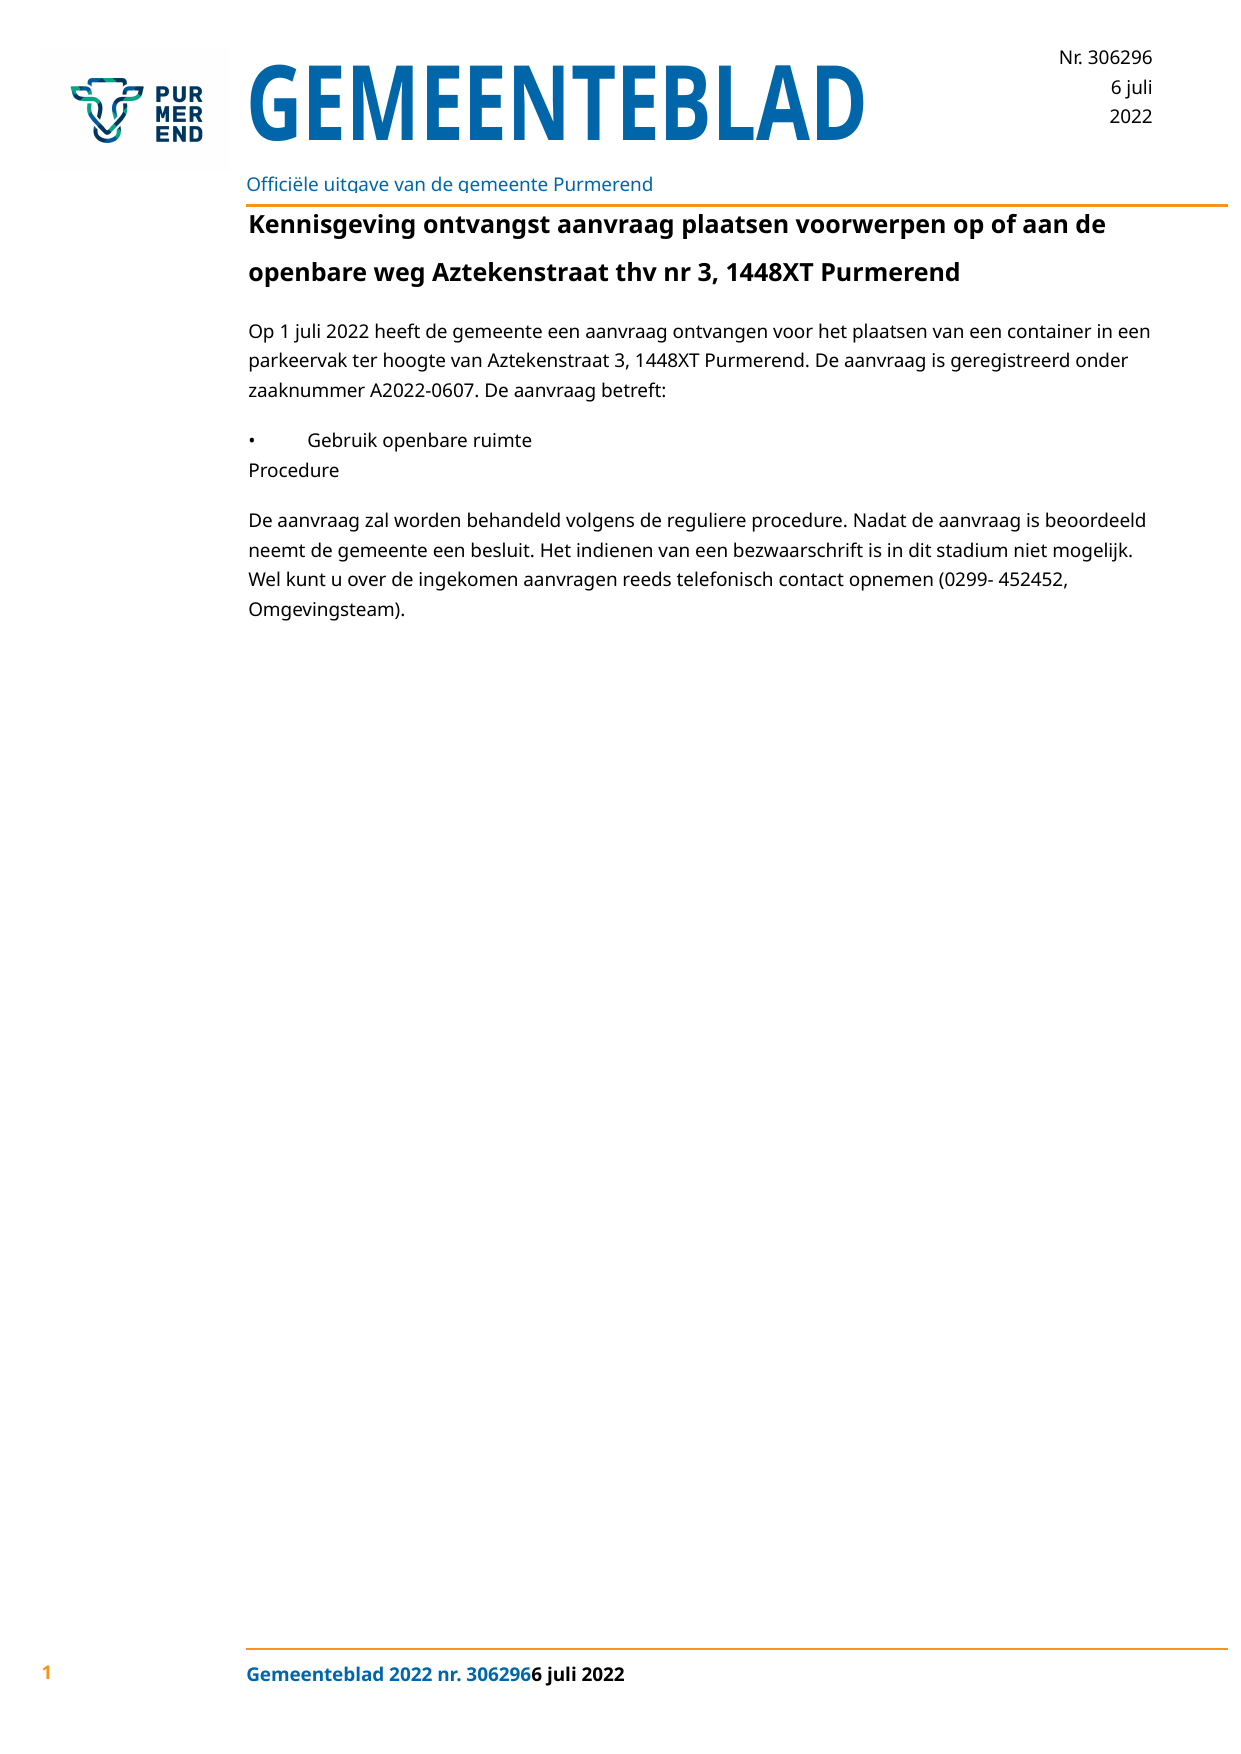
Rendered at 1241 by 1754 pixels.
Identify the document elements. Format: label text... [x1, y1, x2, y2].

text Kennisgeving ontvangst aanvraag plaatsen voorwerpen op of aan de openbare weg Aztekenstraat thv nr 3, 1448XT Purmerend [248, 207, 1152, 288]
text Op 1 juli 2022 heeft de gemeente een aanvraag ontvangen voor het plaatsen van een container in een parkeervak ter hoogte van Aztekenstraat 3, 1448XT Purmerend. De aanvraag is geregistreerd onder zaaknummer A2022-0607. De aanvraag betreft: [248, 318, 1152, 403]
text Procedure [248, 457, 1152, 483]
text De aanvraag zal worden behandeld volgens de reguliere procedure. Nadat de aanvraag is beoordeeld neemt de gemeente een besluit. Het indienen van een bezwaarschrift is in dit stadium niet mogelijk. Wel kunt u over de ingekomen aanvragen reeds telefonisch contact opnemen (0299- 452452, Omgevingsteam). [248, 507, 1152, 622]
list Gebruik openbare ruimte [248, 427, 1152, 453]
picture [41, 47, 231, 172]
